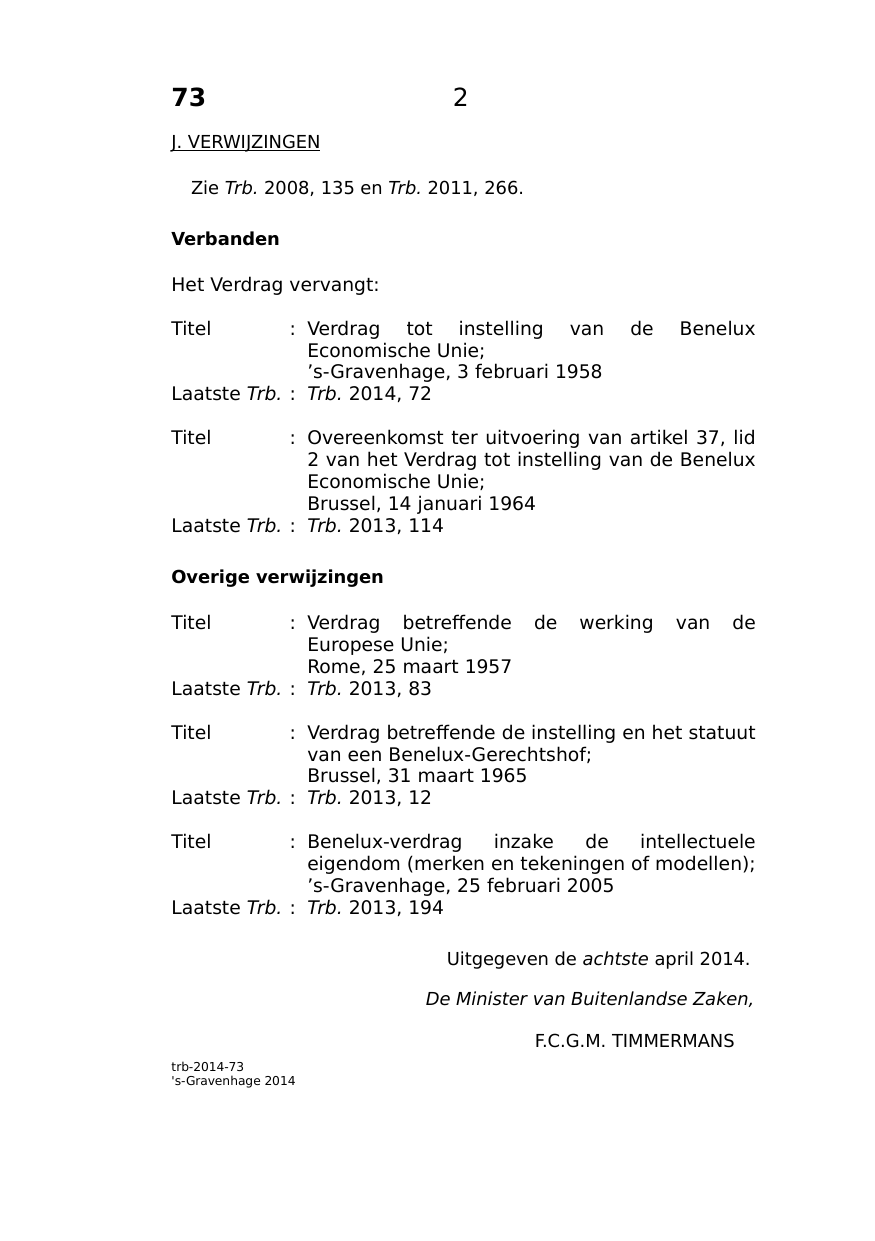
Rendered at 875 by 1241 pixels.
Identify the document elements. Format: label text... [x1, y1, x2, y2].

table_cell [307, 296, 756, 318]
table_cell Titel [171, 318, 289, 383]
table_cell [171, 700, 289, 722]
table_cell [289, 809, 307, 831]
table_cell Verdrag betreffende de instelling en het statuut van een Benelux-Gerechtshof; Brussel, 31 maart 1965 [307, 722, 756, 787]
text Zie Trb. 2008, 135 en Trb. 2011, 266. [171, 178, 756, 198]
table_cell Laatste Trb. [171, 678, 289, 700]
table_cell Verdrag tot instelling van de Benelux Economische Unie; ’s-Gravenhage, 3 februari 1958 [307, 318, 756, 383]
subtitle Verbanden [171, 228, 756, 249]
table_cell [171, 405, 289, 427]
table_cell : [289, 897, 307, 918]
table_cell Laatste Trb. [171, 384, 289, 405]
text trb-2014-73 [171, 1060, 405, 1074]
table_cell : [289, 384, 307, 405]
table_cell Laatste Trb. [171, 515, 289, 537]
table_cell Overeenkomst ter uitvoering van artikel 37, lid 2 van het Verdrag tot instelling van de Benelux Economische Unie; Brussel, 14 januari 1964 [307, 427, 756, 515]
table_header : [289, 612, 307, 678]
table_cell Trb. 2013, 12 [307, 787, 756, 809]
table_header Het Verdrag vervangt: [171, 274, 756, 296]
table_cell : [289, 427, 307, 515]
table_cell : [289, 515, 307, 537]
table_cell : [289, 722, 307, 787]
text 's-Gravenhage 2014 [171, 1074, 405, 1088]
table_cell [307, 809, 756, 831]
table_cell [289, 405, 307, 427]
table_cell Titel [171, 831, 289, 897]
table_cell Titel [171, 722, 289, 787]
table_cell [307, 700, 756, 722]
table_cell Trb. 2013, 114 [307, 515, 756, 537]
table_header Titel [171, 612, 289, 678]
table_cell Trb. 2014, 72 [307, 384, 756, 405]
table_cell : [289, 787, 307, 809]
subtitle Overige verwijzingen [171, 567, 756, 587]
text De Minister van Buitenlandse Zaken, F.C.G.M. TIMMERMANS [171, 989, 756, 1051]
table_cell [289, 700, 307, 722]
table_cell Titel [171, 427, 289, 515]
table_cell [307, 405, 756, 427]
table_cell : [289, 678, 307, 700]
table_cell Laatste Trb. [171, 787, 289, 809]
table_cell Trb. 2013, 83 [307, 678, 756, 700]
table_cell Trb. 2013, 194 [307, 897, 756, 918]
table_cell [171, 809, 289, 831]
subtitle J. VERWIJZINGEN [171, 132, 756, 153]
table_cell : [289, 318, 307, 383]
table_cell Benelux-verdrag inzake de intellectuele eigendom (merken en tekeningen of modellen); ’s-Gravenhage, 25 februari 2005 [307, 831, 756, 897]
table_header Verdrag betreffende de werking van de Europese Unie; Rome, 25 maart 1957 [307, 612, 756, 678]
table_cell [289, 296, 307, 318]
table_cell Laatste Trb. [171, 897, 289, 918]
table_cell [171, 296, 289, 318]
text Uitgegeven de achtste april 2014. [171, 948, 756, 969]
table_cell : [289, 831, 307, 897]
